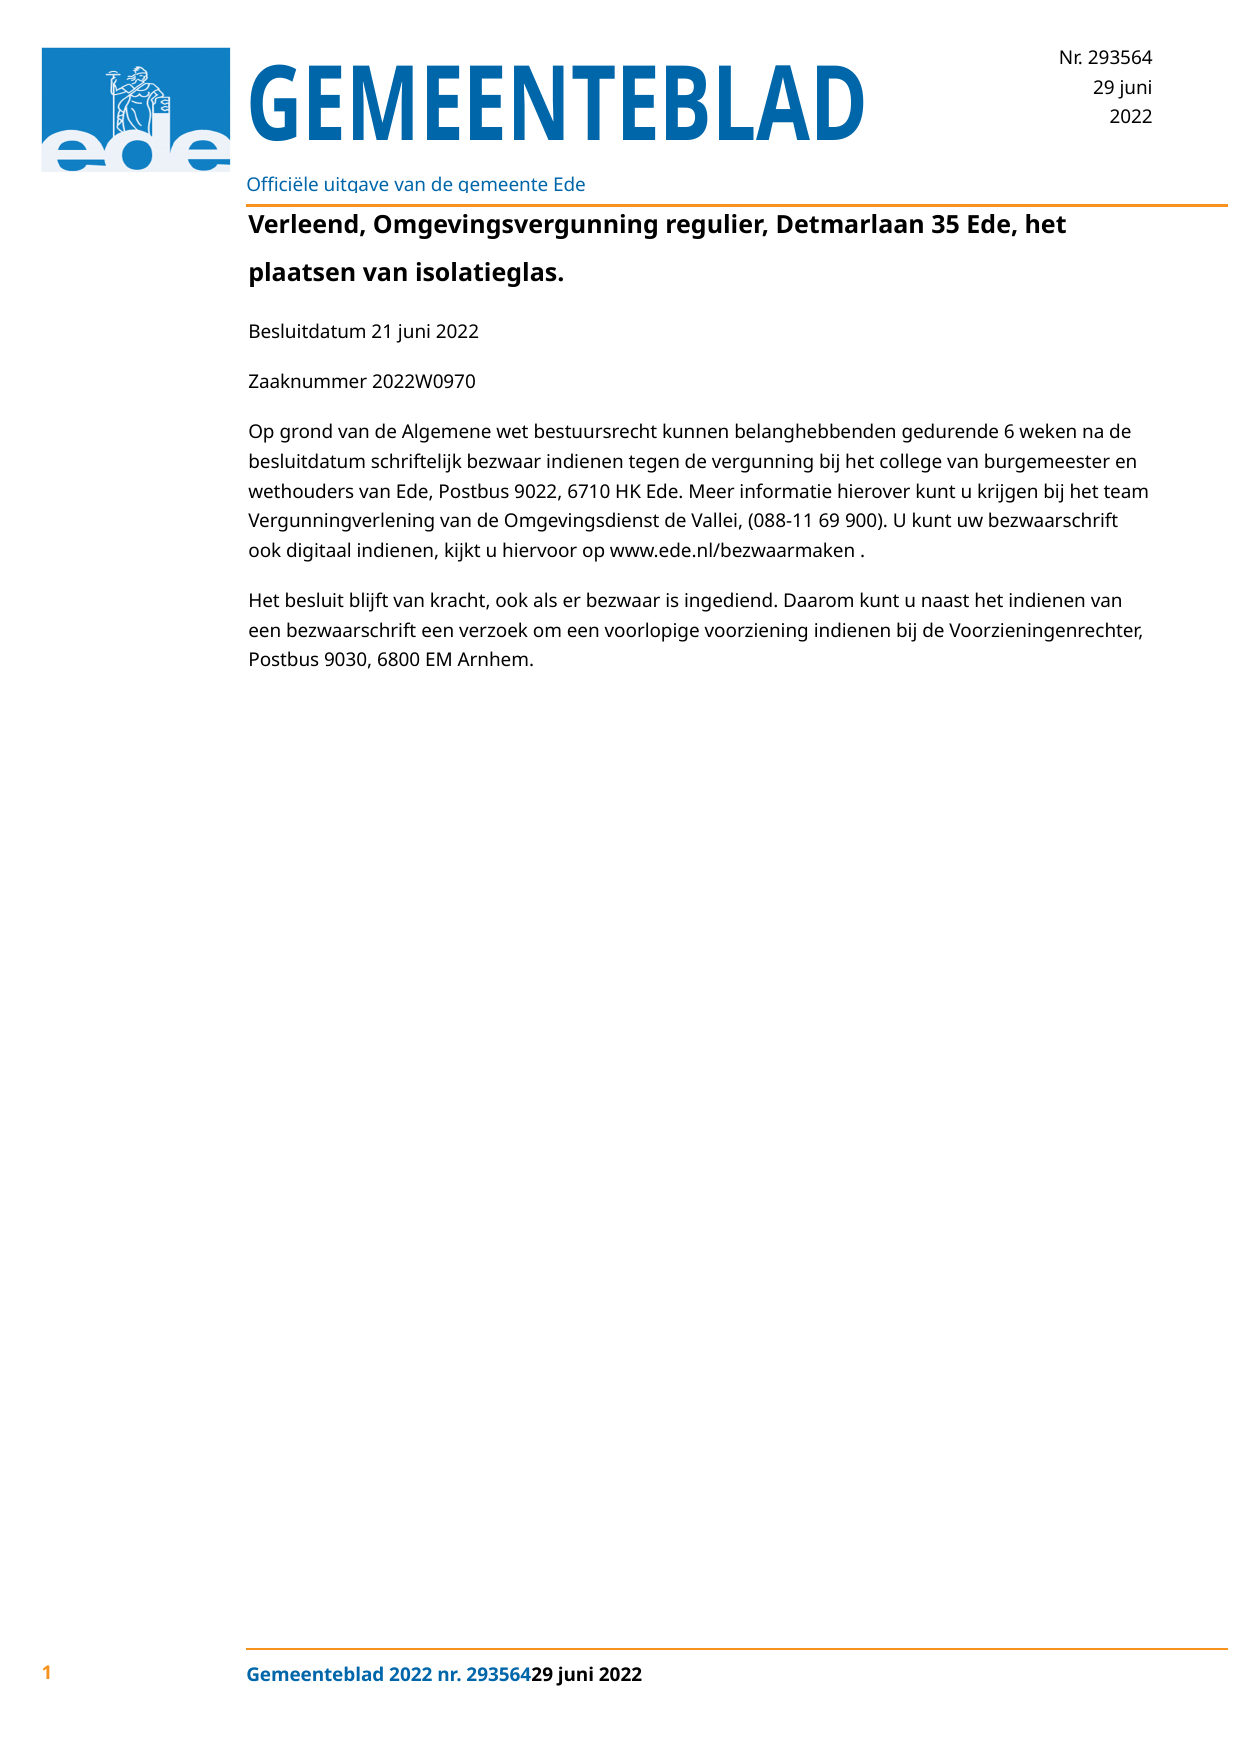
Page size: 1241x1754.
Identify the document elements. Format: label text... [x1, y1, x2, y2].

text Op grond van de Algemene wet bestuursrecht kunnen belanghebbenden gedurende 6 weken na de besluitdatum schriftelijk bezwaar indienen tegen de vergunning bij het college van burgemeester en wethouders van Ede, Postbus 9022, 6710 HK Ede. Meer informatie hierover kunt u krijgen bij het team Vergunningverlening van de Omgevingsdienst de Vallei, (088-11 69 900). U kunt uw bezwaarschrift ook digitaal indienen, kijkt u hiervoor op www.ede.nl/bezwaarmaken . [248, 419, 1152, 563]
text Zaaknummer 2022W0970 [248, 368, 1152, 394]
text Besluitdatum 21 juni 2022 [248, 318, 1152, 344]
picture [41, 47, 231, 172]
text Het besluit blijft van kracht, ook als er bezwaar is ingediend. Daarom kunt u naast het indienen van een bezwaarschrift een verzoek om een voorlopige voorziening indienen bij de Voorzieningenrechter, Postbus 9030, 6800 EM Arnhem. [248, 587, 1152, 672]
text Verleend, Omgevingsvergunning regulier, Detmarlaan 35 Ede, het plaatsen van isolatieglas. [248, 207, 1152, 288]
